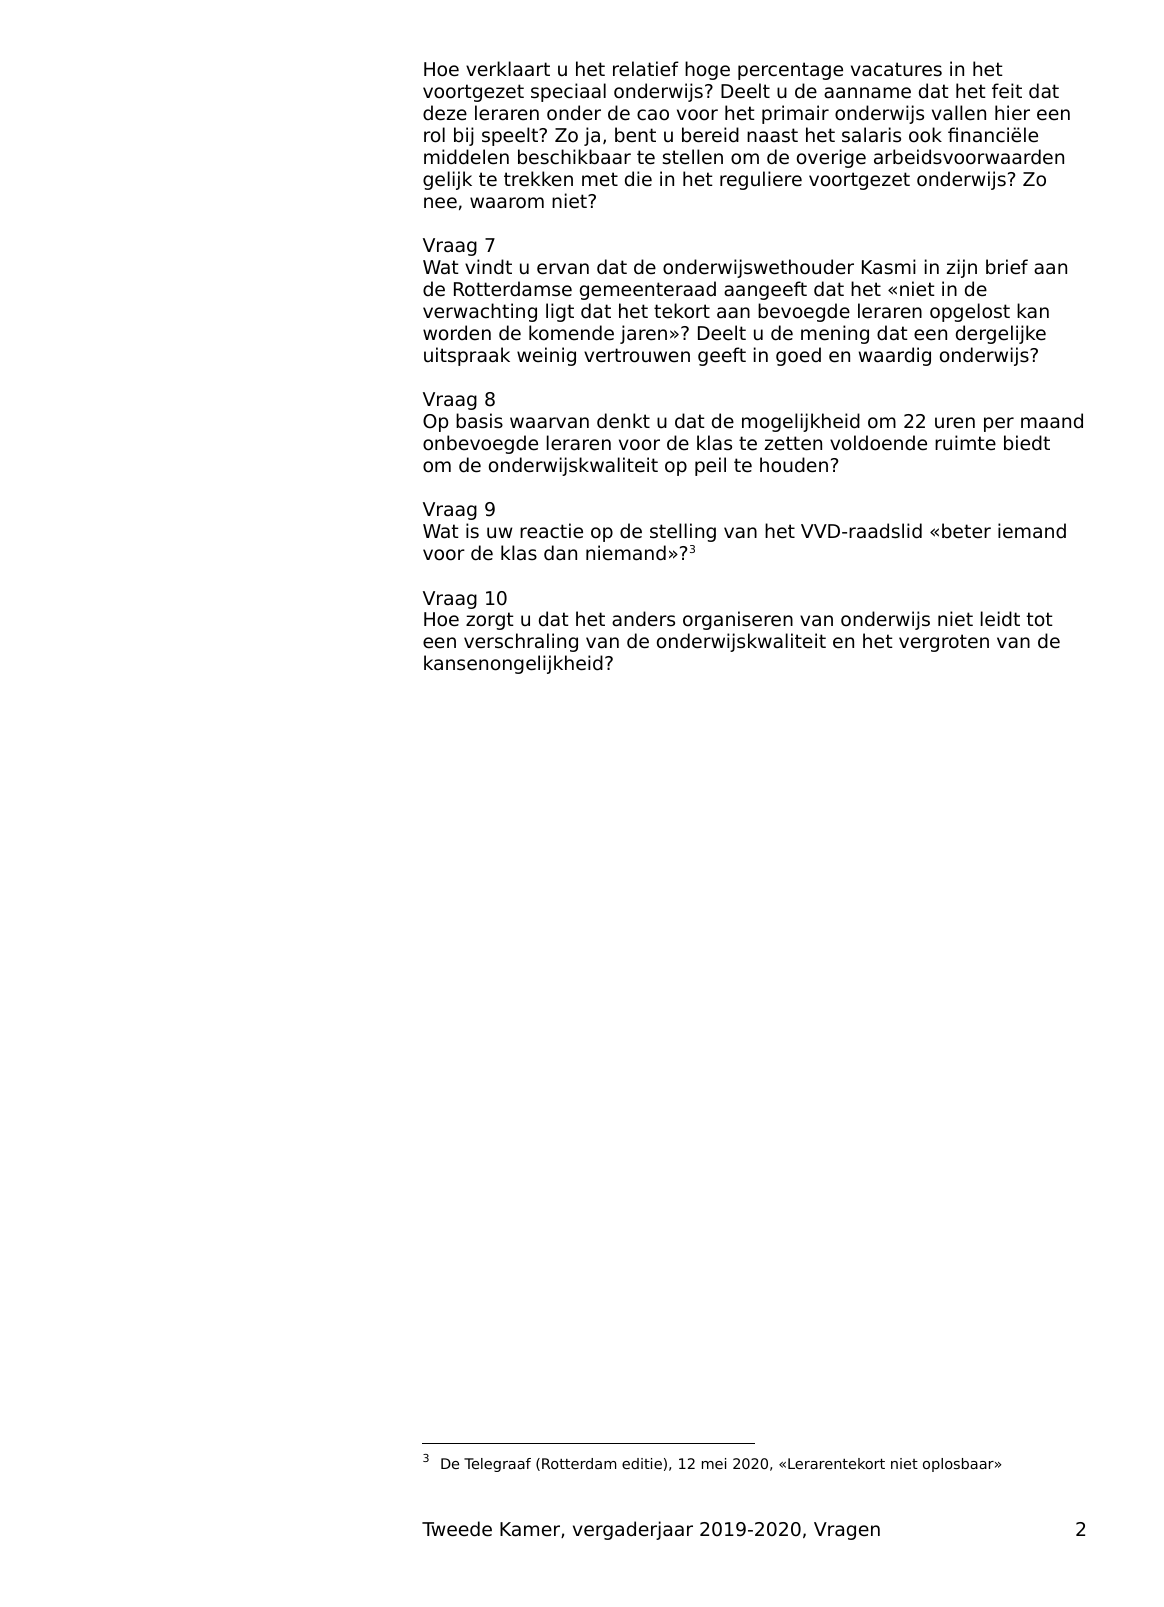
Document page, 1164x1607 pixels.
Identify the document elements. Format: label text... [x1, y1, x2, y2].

text Wat is uw reactie op de stelling van het VVD-raadslid «beter iemand voor de klas dan niemand»? [422, 521, 1087, 565]
text Vraag 7 [422, 235, 1087, 257]
text Op basis waarvan denkt u dat de mogelijkheid om 22 uren per maand onbevoegde leraren voor de klas te zetten voldoende ruimte biedt om de onderwijskwaliteit op peil te houden? [422, 411, 1087, 477]
text De Telegraaf (Rotterdam editie), 12 mei 2020, «Lerarentekort niet oplosbaar» [422, 1452, 1087, 1474]
text Vraag 9 [422, 499, 1087, 521]
text Vraag 10 [422, 587, 1087, 609]
text Wat vindt u ervan dat de onderwijswethouder Kasmi in zijn brief aan de Rotterdamse gemeenteraad aangeeft dat het «niet in de verwachting ligt dat het tekort aan bevoegde leraren opgelost kan worden de komende jaren»? Deelt u de mening dat een dergelijke uitspraak weinig vertrouwen geeft in goed en waardig onderwijs? [422, 257, 1087, 367]
text Hoe verklaart u het relatief hoge percentage vacatures in het voortgezet speciaal onderwijs? Deelt u de aanname dat het feit dat deze leraren onder de cao voor het primair onderwijs vallen hier een rol bij speelt? Zo ja, bent u bereid naast het salaris ook financiële middelen beschikbaar te stellen om de overige arbeidsvoorwaarden gelijk te trekken met die in het reguliere voortgezet onderwijs? Zo nee, waarom niet? [422, 59, 1087, 213]
text Vraag 8 [422, 389, 1087, 411]
text Hoe zorgt u dat het anders organiseren van onderwijs niet leidt tot een verschraling van de onderwijskwaliteit en het vergroten van de kansenongelijkheid? [422, 609, 1087, 675]
